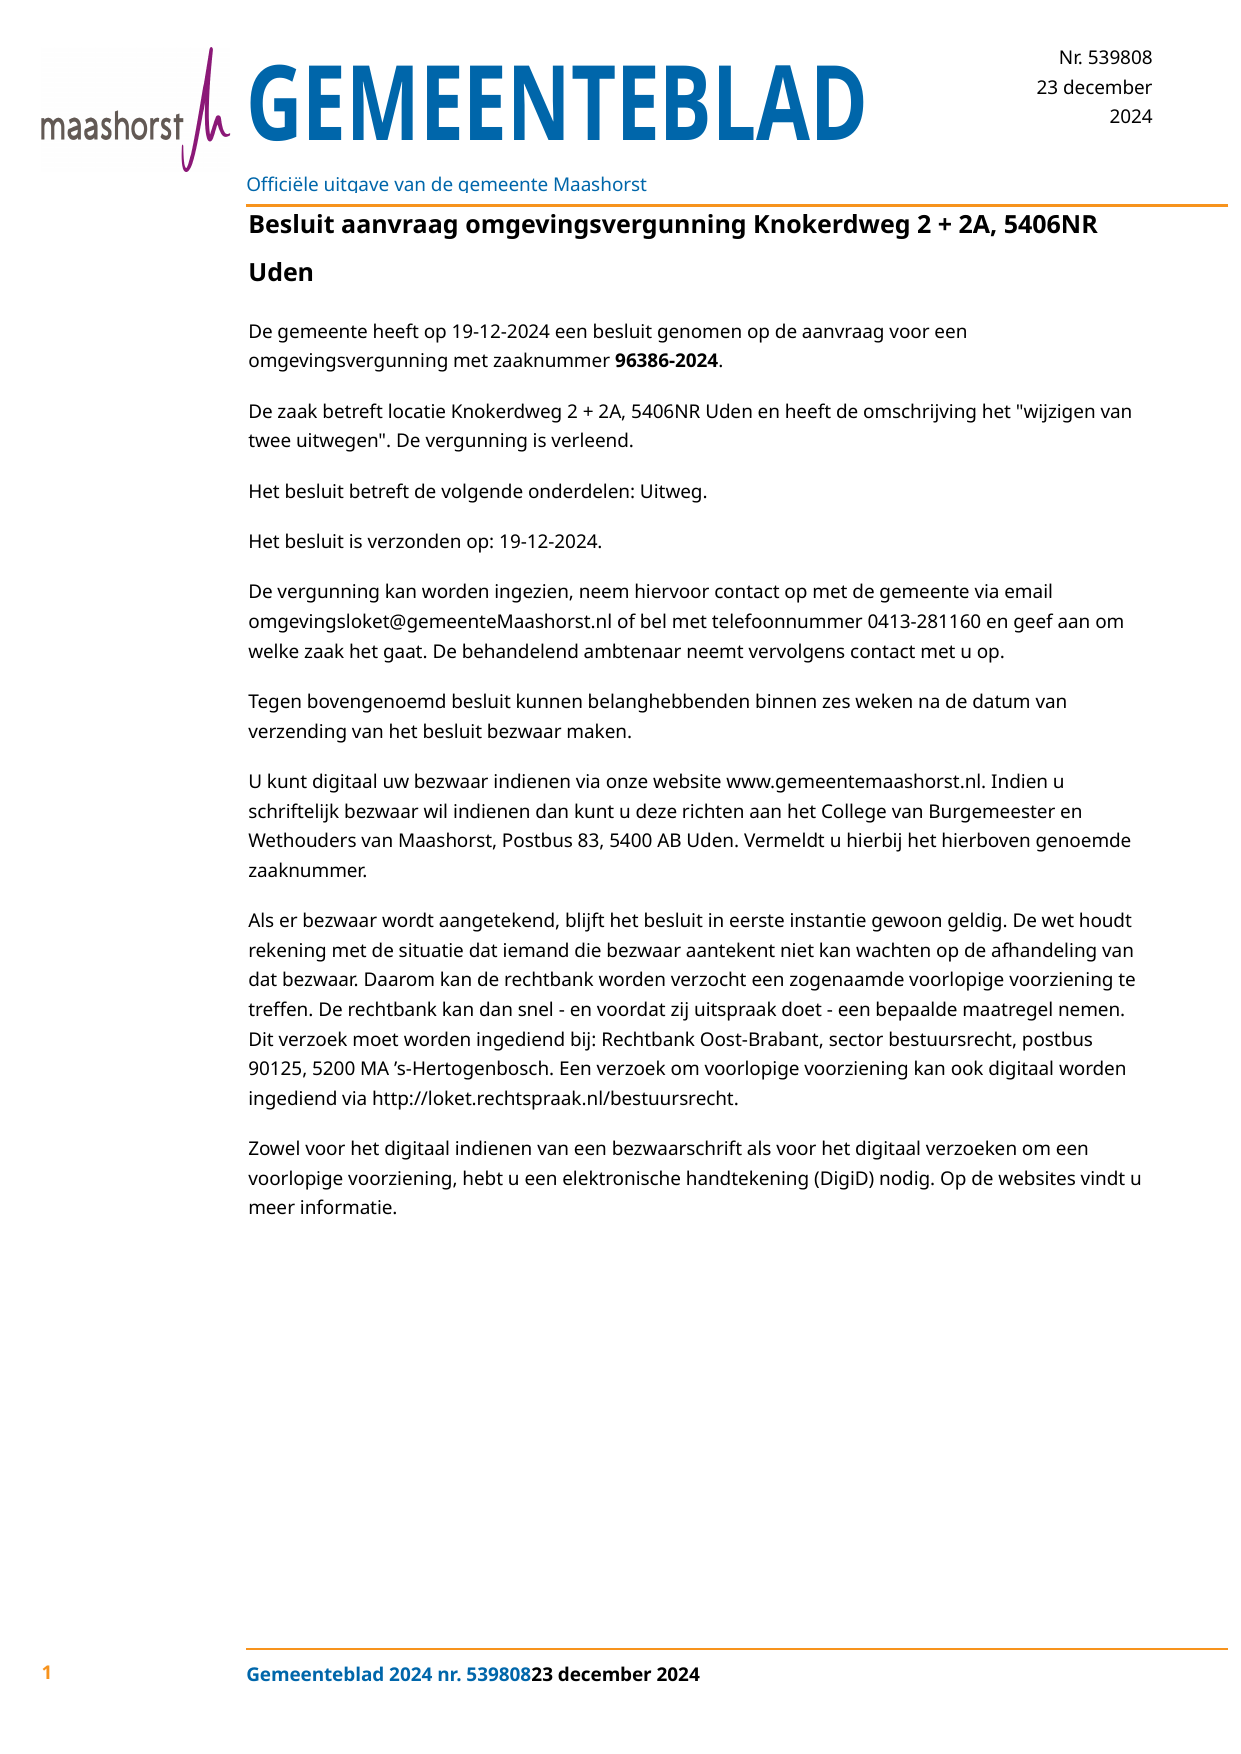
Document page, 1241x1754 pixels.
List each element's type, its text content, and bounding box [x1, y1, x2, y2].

text De vergunning kan worden ingezien, neem hiervoor contact op met de gemeente via email omgevingsloket@gemeenteMaashorst.nl of bel met telefoonnummer 0413-281160 en geef aan om welke zaak het gaat. De behandelend ambtenaar neemt vervolgens contact met u op. [248, 579, 1152, 664]
text Het besluit betreft de volgende onderdelen: Uitweg. [248, 478, 1152, 504]
text U kunt digitaal uw bezwaar indienen via onze website www.gemeentemaashorst.nl. Indien u schriftelijk bezwaar wil indienen dan kunt u deze richten aan het College van Burgemeester en Wethouders van Maashorst, Postbus 83, 5400 AB Uden. Vermeldt u hierbij het hierboven genoemde zaaknummer. [248, 768, 1152, 883]
text Het besluit is verzonden op: 19-12-2024. [248, 528, 1152, 554]
text Als er bezwaar wordt aangetekend, blijft het besluit in eerste instantie gewoon geldig. De wet houdt rekening met de situatie dat iemand die bezwaar aantekent niet kan wachten op de afhandeling van dat bezwaar. Daarom kan de rechtbank worden verzocht een zogenaamde voorlopige voorziening te treffen. De rechtbank kan dan snel - en voordat zij uitspraak doet - een bepaalde maatregel nemen. Dit verzoek moet worden ingediend bij: Rechtbank Oost-Brabant, sector bestuursrecht, postbus 90125, 5200 MA ’s-Hertogenbosch. Een verzoek om voorlopige voorziening kan ook digitaal worden ingediend via http://loket.rechtspraak.nl/bestuursrecht. [248, 907, 1152, 1111]
text De gemeente heeft op 19-12-2024 een besluit genomen op de aanvraag voor een omgevingsvergunning met zaaknummer 96386-2024. [248, 318, 1152, 373]
text De zaak betreft locatie Knokerdweg 2 + 2A, 5406NR Uden en heeft de omschrijving het "wijzigen van twee uitwegen". De vergunning is verleend. [248, 398, 1152, 453]
text Zowel voor het digitaal indienen van een bezwaarschrift als voor het digitaal verzoeken om een voorlopige voorziening, hebt u een elektronische handtekening (DigiD) nodig. Op de websites vindt u meer informatie. [248, 1135, 1152, 1220]
text Tegen bovengenoemd besluit kunnen belanghebbenden binnen zes weken na de datum van verzending van het besluit bezwaar maken. [248, 688, 1152, 744]
picture [41, 47, 231, 172]
text Besluit aanvraag omgevingsvergunning Knokerdweg 2 + 2A, 5406NR Uden [248, 207, 1152, 288]
